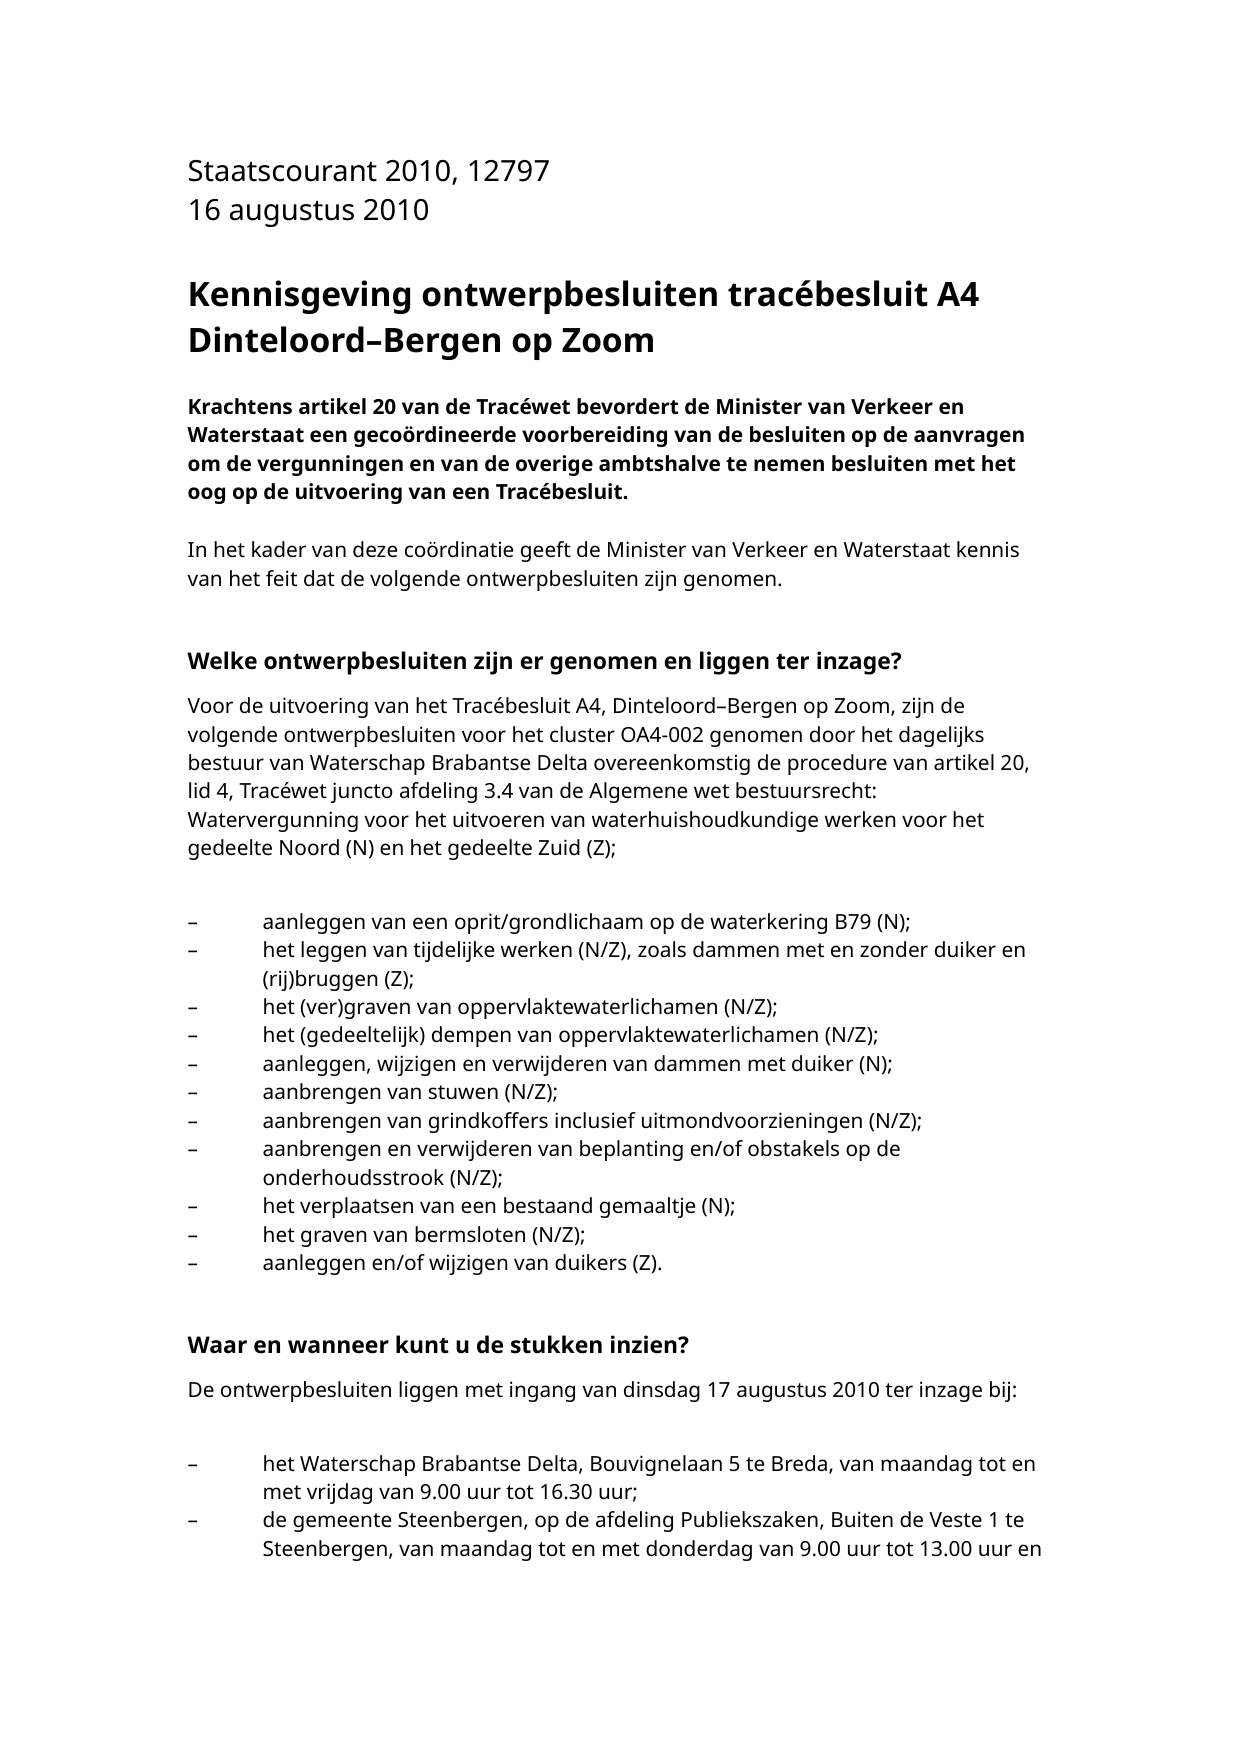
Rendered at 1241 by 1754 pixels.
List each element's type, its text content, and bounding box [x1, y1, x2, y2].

list aanleggen en/of wijzigen van duikers (Z). [187, 1248, 1053, 1277]
list het verplaatsen van een bestaand gemaaltje (N); [187, 1191, 1053, 1220]
list aanbrengen en verwijderen van beplanting en/of obstakels op de onderhoudsstrook (N/Z); [187, 1134, 1053, 1191]
subtitle Waar en wanneer kunt u de stukken inzien? [187, 1329, 1053, 1360]
text Voor de uitvoering van het Tracébesluit A4, Dinteloord–Bergen op Zoom, zijn de volgende ontwerpbesluiten voor het cluster OA4-002 genomen door het dagelijks bestuur van Waterschap Brabantse Delta overeenkomstig de procedure van artikel 20, lid 4, Tracéwet juncto afdeling 3.4 van de Algemene wet bestuursrecht: Watervergunning voor het uitvoeren van waterhuishoudkundige werken voor het gedeelte Noord (N) en het gedeelte Zuid (Z); [187, 691, 1053, 862]
list aanleggen van een oprit/grondlichaam op de waterkering B79 (N); [187, 907, 1053, 935]
list het (gedeeltelijk) dempen van oppervlaktewaterlichamen (N/Z); [187, 1021, 1053, 1049]
list het (ver)graven van oppervlaktewaterlichamen (N/Z); [187, 992, 1053, 1021]
subtitle Kennisgeving ontwerpbesluiten tracébesluit A4 Dinteloord–Bergen op Zoom [187, 271, 1053, 362]
text 16 augustus 2010 [187, 190, 1053, 229]
subtitle Welke ontwerpbesluiten zijn er genomen en liggen ter inzage? [187, 645, 1053, 676]
list aanbrengen van stuwen (N/Z); [187, 1077, 1053, 1106]
list het Waterschap Brabantse Delta, Bouvignelaan 5 te Breda, van maandag tot en met vrijdag van 9.00 uur tot 16.30 uur; [187, 1449, 1053, 1506]
text De ontwerpbesluiten liggen met ingang van dinsdag 17 augustus 2010 ter inzage bij: [187, 1375, 1053, 1404]
text Staatscourant 2010, 12797 [187, 150, 1053, 190]
list aanleggen, wijzigen en verwijderen van dammen met duiker (N); [187, 1049, 1053, 1077]
list aanbrengen van grindkoffers inclusief uitmondvoorzieningen (N/Z); [187, 1106, 1053, 1134]
list de gemeente Steenbergen, op de afdeling Publiekszaken, Buiten de Veste 1 te Steenbergen, van maandag tot en met donderdag van 9.00 uur tot 13.00 uur en [187, 1506, 1053, 1562]
list het graven van bermsloten (N/Z); [187, 1220, 1053, 1248]
list het leggen van tijdelijke werken (N/Z), zoals dammen met en zonder duiker en (rij)bruggen (Z); [187, 935, 1053, 992]
text In het kader van deze coördinatie geeft de Minister van Verkeer en Waterstaat kennis van het feit dat de volgende ontwerpbesluiten zijn genomen. [187, 536, 1053, 592]
text Krachtens artikel 20 van de Tracéwet bevordert de Minister van Verkeer en Waterstaat een gecoördineerde voorbereiding van de besluiten op de aanvragen om de vergunningen en van de overige ambtshalve te nemen besluiten met het oog op de uitvoering van een Tracébesluit. [187, 392, 1053, 506]
